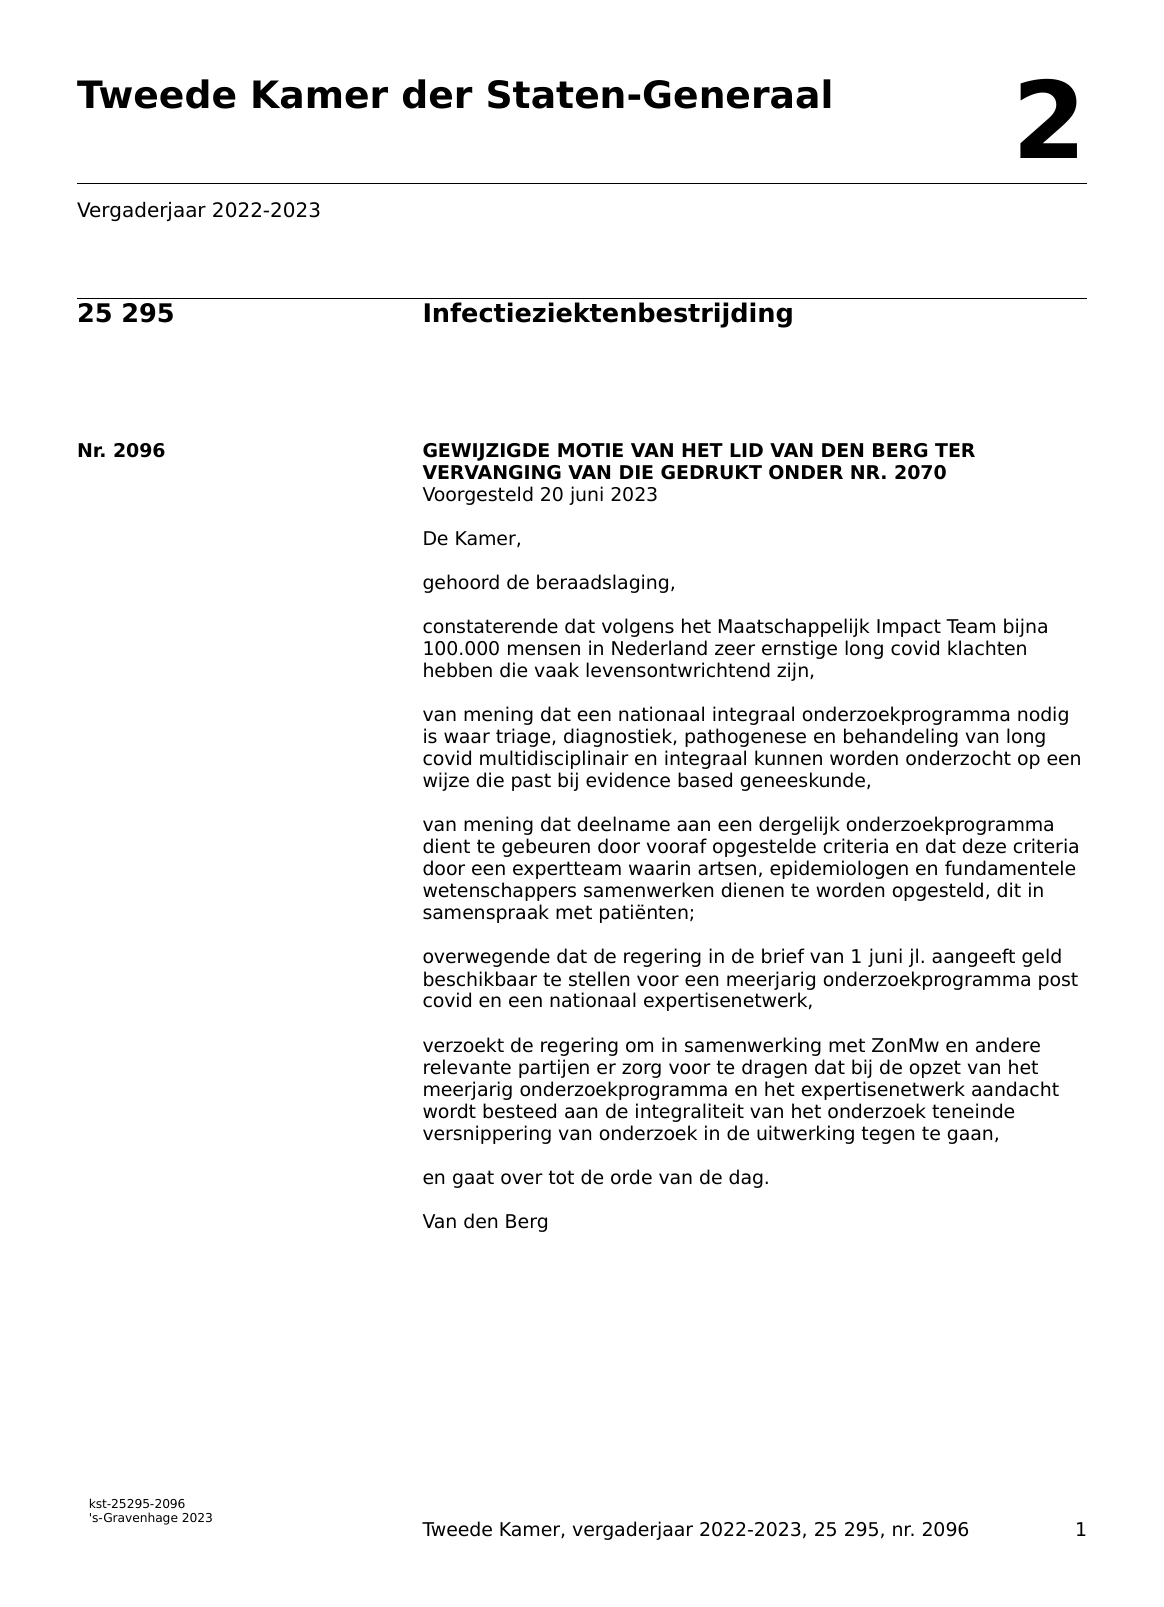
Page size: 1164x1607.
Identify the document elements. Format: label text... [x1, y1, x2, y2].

subtitle Nr. 2096 GEWIJZIGDE MOTIE VAN HET LID VAN DEN BERG TER VERVANGING VAN DIE GEDRUKT ONDER NR. 2070 [77, 440, 1087, 484]
text overwegende dat de regering in de brief van 1 juni jl. aangeeft geld beschikbaar te stellen voor een meerjarig onderzoekprogramma post covid en een nationaal expertisenetwerk, [422, 946, 1087, 1012]
text constaterende dat volgens het Maatschappelijk Impact Team bijna 100.000 mensen in Nederland zeer ernstige long covid klachten hebben die vaak levensontwrichtend zijn, [422, 616, 1087, 682]
text Voorgesteld 20 juni 2023 [422, 484, 1087, 506]
table_cell Vergaderjaar 2022-2023 [77, 184, 1087, 298]
text van mening dat een nationaal integraal onderzoekprogramma nodig is waar triage, diagnostiek, pathogenese en behandeling van long covid multidisciplinair en integraal kunnen worden onderzocht op een wijze die past bij evidence based geneeskunde, [422, 704, 1087, 792]
table_header 2 [886, 59, 1087, 183]
text 's-Gravenhage 2023 [88, 1511, 323, 1525]
text kst-25295-2096 [88, 1497, 323, 1511]
text verzoekt de regering om in samenwerking met ZonMw en andere relevante partijen er zorg voor te dragen dat bij de opzet van het meerjarig onderzoekprogramma en het expertisenetwerk aandacht wordt besteed aan de integraliteit van het onderzoek teneinde versnippering van onderzoek in de uitwerking tegen te gaan, [422, 1034, 1087, 1144]
subtitle 25 295 Infectieziektenbestrijding [77, 299, 1087, 329]
text van mening dat deelname aan een dergelijk onderzoekprogramma dient te gebeuren door vooraf opgestelde criteria en dat deze criteria door een expertteam waarin artsen, epidemiologen en fundamentele wetenschappers samenwerken dienen te worden opgesteld, dit in samenspraak met patiënten; [422, 814, 1087, 924]
text De Kamer, [422, 528, 1087, 550]
text en gaat over tot de orde van de dag. [422, 1167, 1087, 1189]
text gehoord de beraadslaging, [422, 572, 1087, 594]
table_header Tweede Kamer der Staten-Generaal [77, 59, 886, 183]
text Van den Berg [422, 1211, 1087, 1233]
